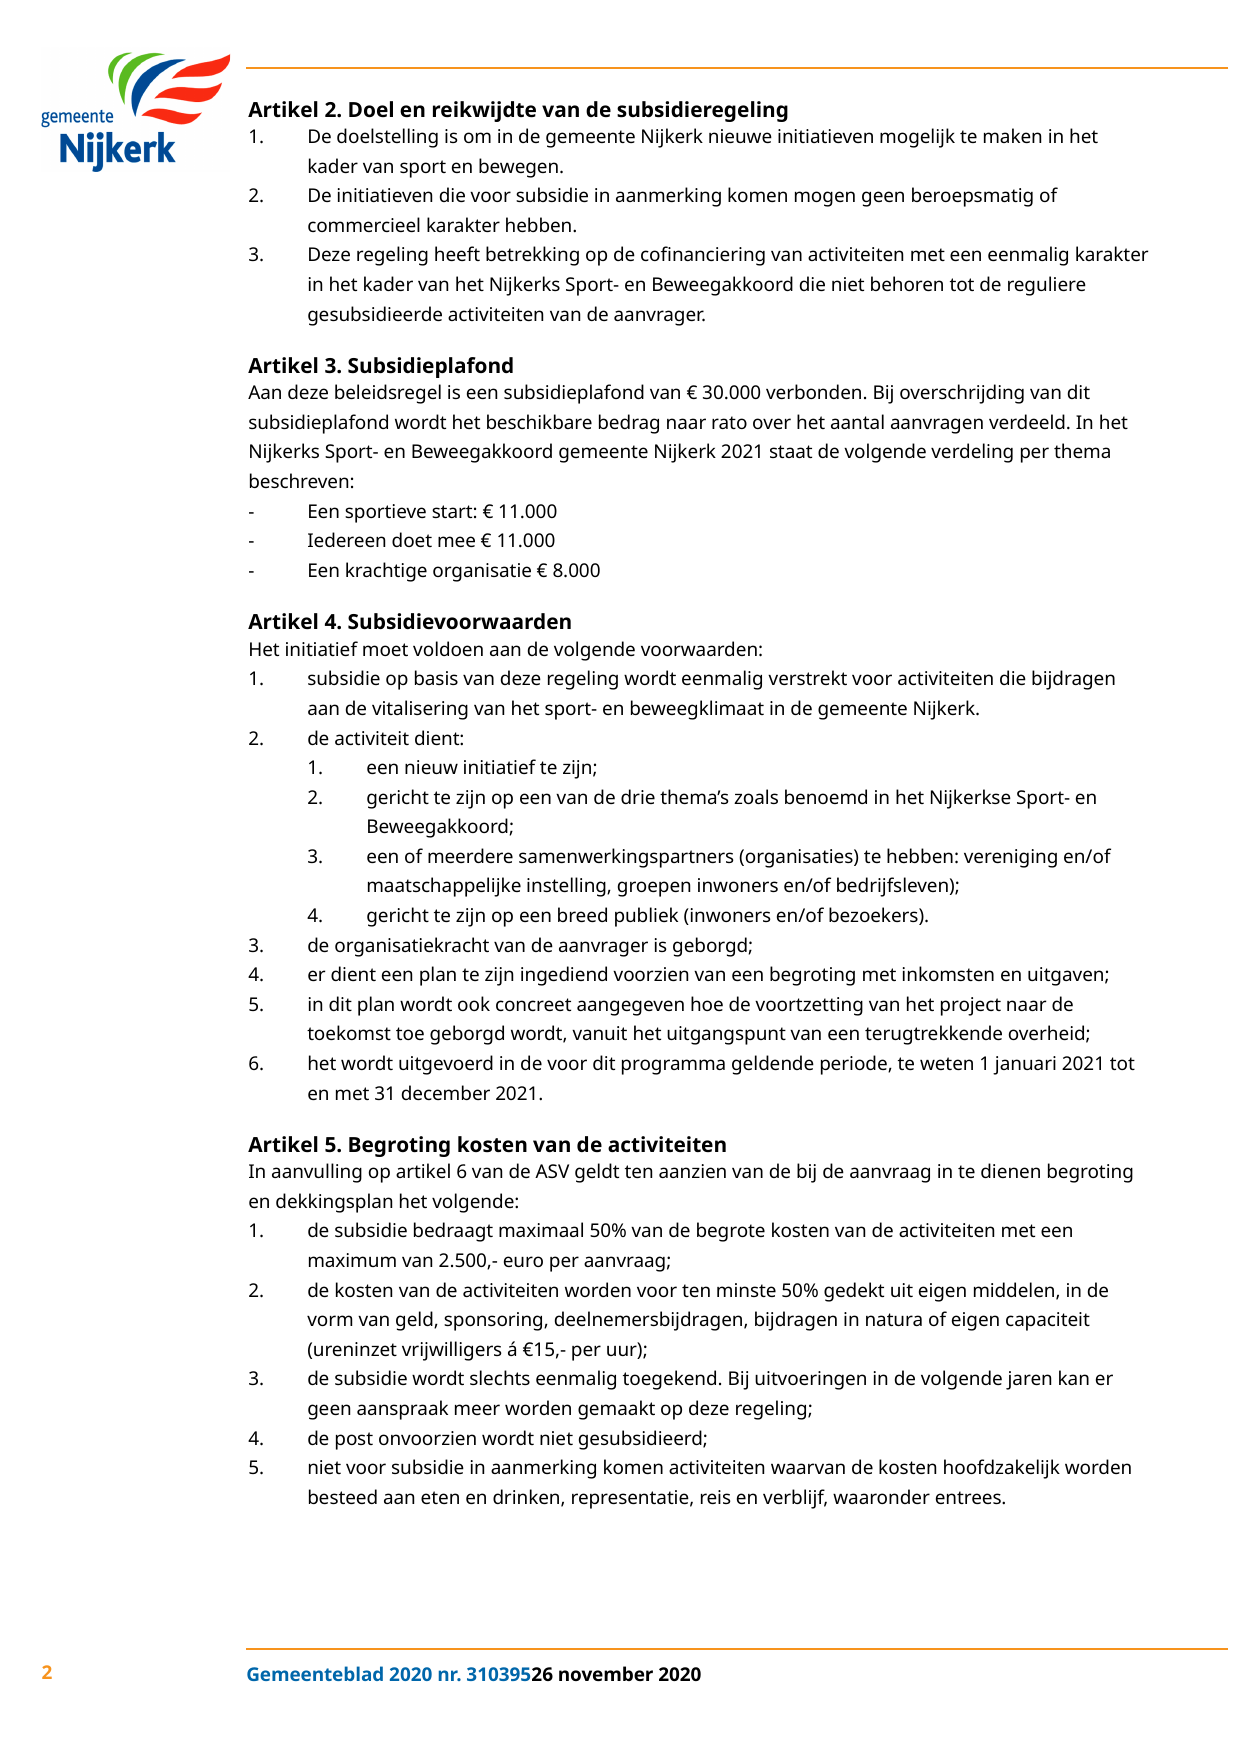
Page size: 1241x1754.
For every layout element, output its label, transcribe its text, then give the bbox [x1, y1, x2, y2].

list een of meerdere samenwerkingspartners (organisaties) te hebben: vereniging en/of maatschappelijke instelling, groepen inwoners en/of bedrijfsleven); [307, 843, 1152, 898]
list er dient een plan te zijn ingediend voorzien van een begroting met inkomsten en uitgaven; [248, 961, 1152, 987]
picture [41, 47, 231, 172]
list Iedereen doet mee € 11.000 [248, 527, 1152, 553]
list Een sportieve start: € 11.000 [248, 498, 1152, 524]
list een nieuw initiatief te zijn; [307, 754, 1152, 780]
list de kosten van de activiteiten worden voor ten minste 50% gedekt uit eigen middelen, in de vorm van geld, sponsoring, deelnemersbijdragen, bijdragen in natura of eigen capaciteit (ureninzet vrijwilligers á €15,- per uur); [248, 1277, 1152, 1362]
list de post onvoorzien wordt niet gesubsidieerd; [248, 1425, 1152, 1451]
text Artikel 2. Doel en reikwijdte van de subsidieregeling [248, 95, 1152, 123]
list subsidie op basis van deze regeling wordt eenmalig verstrekt voor activiteiten die bijdragen aan de vitalisering van het sport- en beweegklimaat in de gemeente Nijkerk. [248, 666, 1152, 721]
list gericht te zijn op een breed publiek (inwoners en/of bezoekers). [307, 902, 1152, 928]
text Artikel 4. Subsidievoorwaarden [248, 607, 1152, 636]
list in dit plan wordt ook concreet aangegeven hoe de voortzetting van het project naar de toekomst toe geborgd wordt, vanuit het uitgangspunt van een terugtrekkende overheid; [248, 991, 1152, 1046]
list de organisatiekracht van de aanvrager is geborgd; [248, 932, 1152, 957]
list de activiteit dient: [248, 725, 1152, 750]
list het wordt uitgevoerd in de voor dit programma geldende periode, te weten 1 januari 2021 tot en met 31 december 2021. [248, 1050, 1152, 1105]
text Artikel 3. Subsidieplafond [248, 351, 1152, 379]
text Het initiatief moet voldoen aan de volgende voorwaarden: [248, 636, 1152, 662]
list De doelstelling is om in de gemeente Nijkerk nieuwe initiatieven mogelijk te maken in het kader van sport en bewegen. [248, 123, 1152, 178]
list de subsidie bedraagt maximaal 50% van de begrote kosten van de activiteiten met een maximum van 2.500,- euro per aanvraag; [248, 1218, 1152, 1273]
list De initiatieven die voor subsidie in aanmerking komen mogen geen beroepsmatig of commercieel karakter hebben. [248, 182, 1152, 238]
text In aanvulling op artikel 6 van de ASV geldt ten aanzien van de bij de aanvraag in te dienen begroting en dekkingsplan het volgende: [248, 1158, 1152, 1214]
list de subsidie wordt slechts eenmalig toegekend. Bij uitvoeringen in de volgende jaren kan er geen aanspraak meer worden gemaakt op deze regeling; [248, 1366, 1152, 1421]
list Deze regeling heeft betrekking op de cofinanciering van activiteiten met een eenmalig karakter in het kader van het Nijkerks Sport- en Beweegakkoord die niet behoren tot de reguliere gesubsidieerde activiteiten van de aanvrager. [248, 242, 1152, 326]
list niet voor subsidie in aanmerking komen activiteiten waarvan de kosten hoofdzakelijk worden besteed aan eten en drinken, representatie, reis en verblijf, waaronder entrees. [248, 1454, 1152, 1510]
text Aan deze beleidsregel is een subsidieplafond van € 30.000 verbonden. Bij overschrijding van dit subsidieplafond wordt het beschikbare bedrag naar rato over het aantal aanvragen verdeeld. In het Nijkerks Sport- en Beweegakkoord gemeente Nijkerk 2021 staat de volgende verdeling per thema beschreven: [248, 379, 1152, 494]
list gericht te zijn op een van de drie thema’s zoals benoemd in het Nijkerkse Sport- en Beweegakkoord; [307, 784, 1152, 839]
list Een krachtige organisatie € 8.000 [248, 557, 1152, 583]
text Artikel 5. Begroting kosten van de activiteiten [248, 1130, 1152, 1158]
